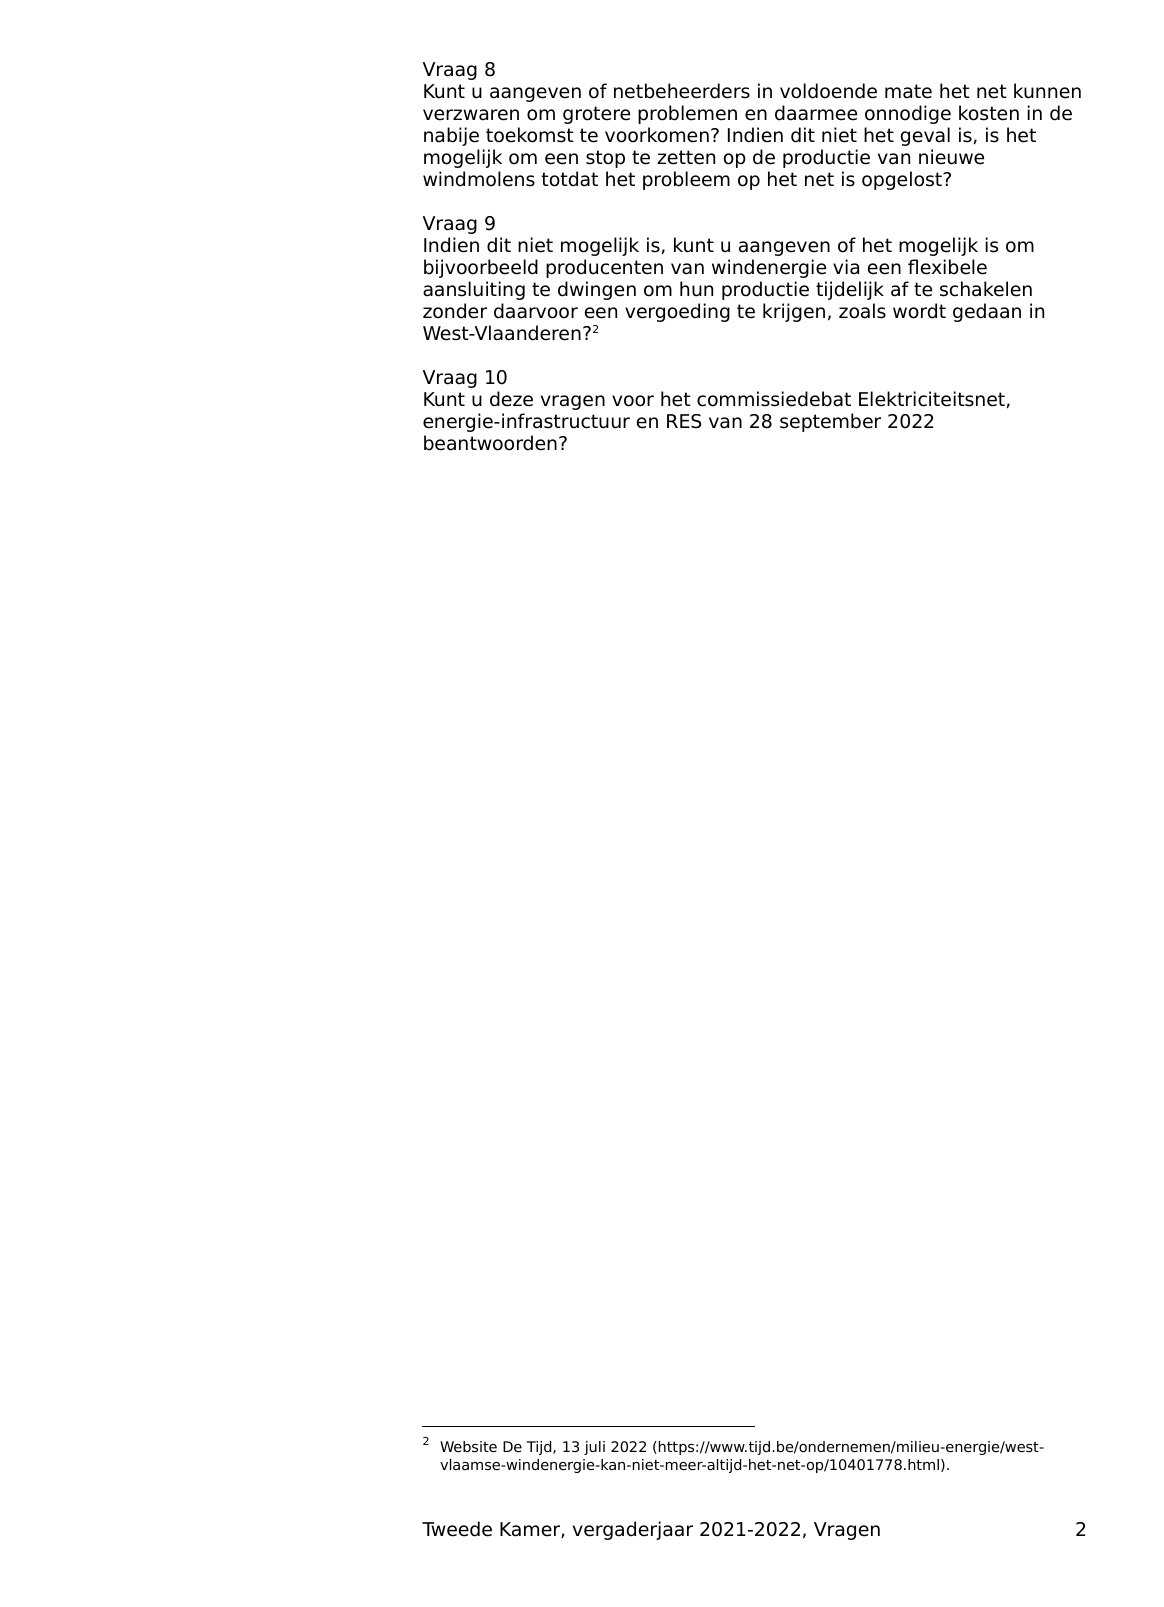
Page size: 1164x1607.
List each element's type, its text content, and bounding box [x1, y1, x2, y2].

text Kunt u deze vragen voor het commissiedebat Elektriciteitsnet, energie-infrastructuur en RES van 28 september 2022 beantwoorden? [422, 389, 1087, 455]
text Vraag 9 [422, 213, 1087, 235]
text Kunt u aangeven of netbeheerders in voldoende mate het net kunnen verzwaren om grotere problemen en daarmee onnodige kosten in de nabije toekomst te voorkomen? Indien dit niet het geval is, is het mogelijk om een stop te zetten op de productie van nieuwe windmolens totdat het probleem op het net is opgelost? [422, 81, 1087, 191]
text Indien dit niet mogelijk is, kunt u aangeven of het mogelijk is om bijvoorbeeld producenten van windenergie via een flexibele aansluiting te dwingen om hun productie tijdelijk af te schakelen zonder daarvoor een vergoeding te krijgen, zoals wordt gedaan in West-Vlaanderen? [422, 235, 1087, 345]
text Vraag 8 [422, 59, 1087, 81]
text Website De Tijd, 13 juli 2022 (https://www.tijd.be/ondernemen/milieu-energie/west-vlaamse-windenergie-kan-niet-meer-altijd-het-net-op/10401778.html). [422, 1435, 1087, 1474]
text Vraag 10 [422, 367, 1087, 389]
